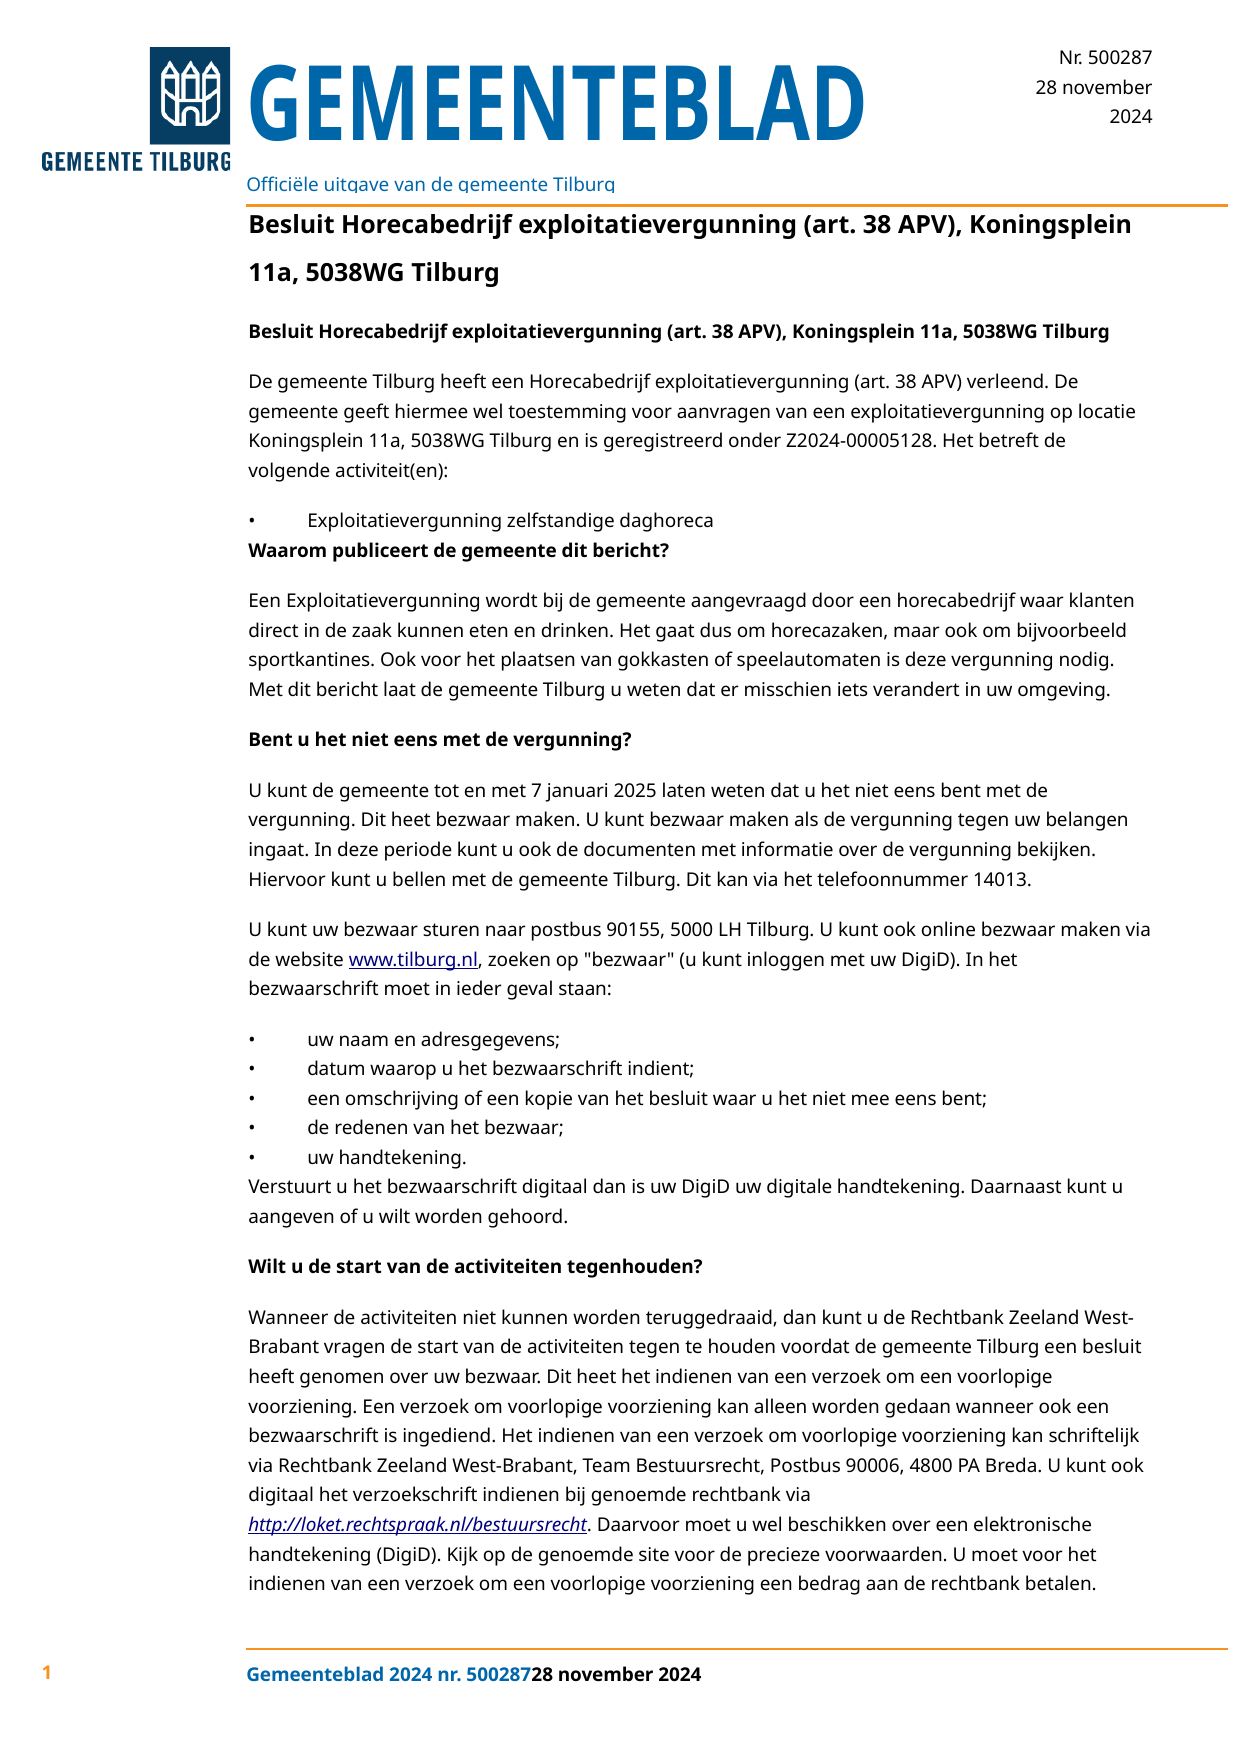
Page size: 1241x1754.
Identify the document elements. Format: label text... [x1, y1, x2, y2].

picture [41, 47, 231, 172]
list datum waarop u het bezwaarschrift indient; [248, 1055, 1152, 1081]
text Besluit Horecabedrijf exploitatievergunning (art. 38 APV), Koningsplein 11a, 5038WG Tilburg [248, 207, 1152, 288]
list uw naam en adresgegevens; [248, 1026, 1152, 1052]
text Bent u het niet eens met de vergunning? [248, 727, 1152, 752]
text Wilt u de start van de activiteiten tegenhouden? [248, 1254, 1152, 1279]
list Exploitatievergunning zelfstandige daghoreca [248, 507, 1152, 533]
text Wanneer de activiteiten niet kunnen worden teruggedraaid, dan kunt u de Rechtbank Zeeland West-Brabant vragen de start van de activiteiten tegen te houden voordat de gemeente Tilburg een besluit heeft genomen over uw bezwaar. Dit heet het indienen van een verzoek om een voorlopige voorziening. Een verzoek om voorlopige voorziening kan alleen worden gedaan wanneer ook een bezwaarschrift is ingediend. Het indienen van een verzoek om voorlopige voorziening kan schriftelijk via Rechtbank Zeeland West-Brabant, Team Bestuursrecht, Postbus 90006, 4800 PA Breda. U kunt ook digitaal het verzoekschrift indienen bij genoemde rechtbank via http://loket.rechtspraak.nl/bestuursrecht. Daarvoor moet u wel beschikken over een elektronische handtekening (DigiD). Kijk op de genoemde site voor de precieze voorwaarden. U moet voor het indienen van een verzoek om een voorlopige voorziening een bedrag aan de rechtbank betalen. [248, 1304, 1152, 1596]
list een omschrijving of een kopie van het besluit waar u het niet mee eens bent; [248, 1085, 1152, 1111]
text Verstuurt u het bezwaarschrift digitaal dan is uw DigiD uw digitale handtekening. Daarnaast kunt u aangeven of u wilt worden gehoord. [248, 1174, 1152, 1229]
text Een Exploitatievergunning wordt bij de gemeente aangevraagd door een horecabedrijf waar klanten direct in de zaak kunnen eten en drinken. Het gaat dus om horecazaken, maar ook om bijvoorbeeld sportkantines. Ook voor het plaatsen van gokkasten of speelautomaten is deze vergunning nodig. Met dit bericht laat de gemeente Tilburg u weten dat er misschien iets verandert in uw omgeving. [248, 587, 1152, 702]
text De gemeente Tilburg heeft een Horecabedrijf exploitatievergunning (art. 38 APV) verleend. De gemeente geeft hiermee wel toestemming voor aanvragen van een exploitatievergunning op locatie Koningsplein 11a, 5038WG Tilburg en is geregistreerd onder Z2024-00005128. Het betreft de volgende activiteit(en): [248, 368, 1152, 483]
text U kunt de gemeente tot en met 7 januari 2025 laten weten dat u het niet eens bent met de vergunning. Dit heet bezwaar maken. U kunt bezwaar maken als de vergunning tegen uw belangen ingaat. In deze periode kunt u ook de documenten met informatie over de vergunning bekijken. Hiervoor kunt u bellen met de gemeente Tilburg. Dit kan via het telefoonnummer 14013. [248, 777, 1152, 892]
text Besluit Horecabedrijf exploitatievergunning (art. 38 APV), Koningsplein 11a, 5038WG Tilburg [248, 318, 1152, 344]
text Waarom publiceert de gemeente dit bericht? [248, 537, 1152, 563]
list de redenen van het bezwaar; [248, 1114, 1152, 1140]
text U kunt uw bezwaar sturen naar postbus 90155, 5000 LH Tilburg. U kunt ook online bezwaar maken via de website www.tilburg.nl, zoeken op "bezwaar" (u kunt inloggen met uw DigiD). In het bezwaarschrift moet in ieder geval staan: [248, 916, 1152, 1001]
list uw handtekening. [248, 1144, 1152, 1170]
